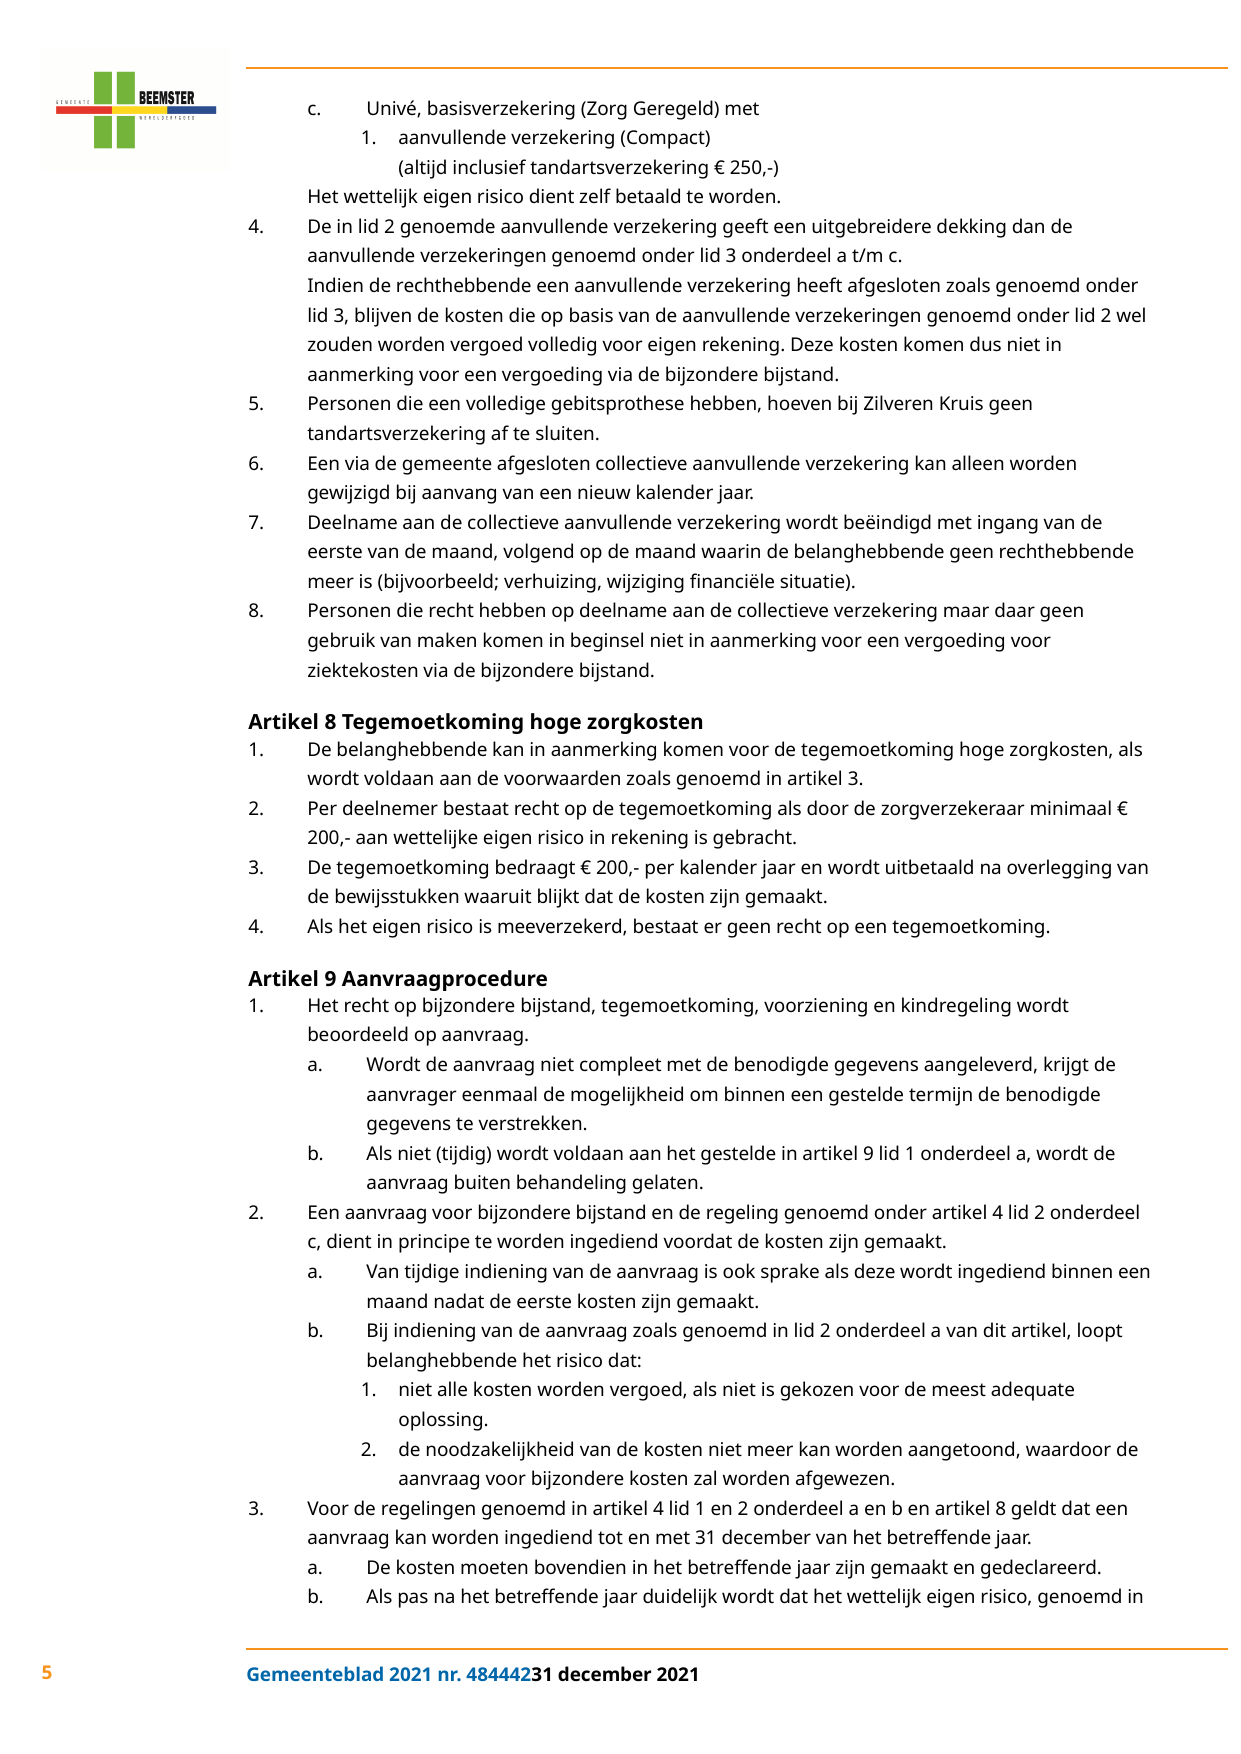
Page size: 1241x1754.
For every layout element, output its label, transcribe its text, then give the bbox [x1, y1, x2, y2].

list Indien de rechthebbende een aanvullende verzekering heeft afgesloten zoals genoemd onder lid 3, blijven de kosten die op basis van de aanvullende verzekeringen genoemd onder lid 2 wel zouden worden vergoed volledig voor eigen rekening. Deze kosten komen dus niet in aanmerking voor een vergoeding via de bijzondere bijstand. [248, 272, 1152, 387]
picture [41, 47, 231, 172]
list Wordt de aanvraag niet compleet met de benodigde gegevens aangeleverd, krijgt de aanvrager eenmaal de mogelijkheid om binnen een gestelde termijn de benodigde gegevens te verstrekken. [307, 1051, 1152, 1136]
list Als pas na het betreffende jaar duidelijk wordt dat het wettelijk eigen risico, genoemd in [307, 1584, 1152, 1609]
list Bij indiening van de aanvraag zoals genoemd in lid 2 onderdeel a van dit artikel, loopt belanghebbende het risico dat: [307, 1317, 1152, 1373]
list Univé, basisverzekering (Zorg Geregeld) met [307, 95, 1152, 121]
list Deelname aan de collectieve aanvullende verzekering wordt beëindigd met ingang van de eerste van de maand, volgend op de maand waarin de belanghebbende geen rechthebbende meer is (bijvoorbeeld; verhuizing, wijziging financiële situatie). [248, 509, 1152, 594]
list niet alle kosten worden vergoed, als niet is gekozen voor de meest adequate oplossing. [361, 1377, 1152, 1432]
list (altijd inclusief tandartsverzekering € 250,-) [361, 154, 1152, 180]
list Personen die een volledige gebitsprothese hebben, hoeven bij Zilveren Kruis geen tandartsverzekering af te sluiten. [248, 391, 1152, 446]
list Van tijdige indiening van de aanvraag is ook sprake als deze wordt ingediend binnen een maand nadat de eerste kosten zijn gemaakt. [307, 1258, 1152, 1314]
list Personen die recht hebben op deelname aan de collectieve verzekering maar daar geen gebruik van maken komen in beginsel niet in aanmerking voor een vergoeding voor ziektekosten via de bijzondere bijstand. [248, 598, 1152, 683]
list De in lid 2 genoemde aanvullende verzekering geeft een uitgebreidere dekking dan de aanvullende verzekeringen genoemd onder lid 3 onderdeel a t/m c. [248, 213, 1152, 268]
text Artikel 9 Aanvraagprocedure [248, 964, 1152, 992]
list Het wettelijk eigen risico dient zelf betaald te worden. [248, 183, 1152, 209]
list Als het eigen risico is meeverzekerd, bestaat er geen recht op een tegemoetkoming. [248, 913, 1152, 939]
list Een aanvraag voor bijzondere bijstand en de regeling genoemd onder artikel 4 lid 2 onderdeel c, dient in principe te worden ingediend voordat de kosten zijn gemaakt. [248, 1199, 1152, 1254]
list De tegemoetkoming bedraagt € 200,- per kalender jaar en wordt uitbetaald na overlegging van de bewijsstukken waaruit blijkt dat de kosten zijn gemaakt. [248, 854, 1152, 909]
list Een via de gemeente afgesloten collectieve aanvullende verzekering kan alleen worden gewijzigd bij aanvang van een nieuw kalender jaar. [248, 450, 1152, 505]
text Artikel 8 Tegemoetkoming hoge zorgkosten [248, 707, 1152, 736]
list de noodzakelijkheid van de kosten niet meer kan worden aangetoond, waardoor de aanvraag voor bijzondere kosten zal worden afgewezen. [361, 1436, 1152, 1491]
list aanvullende verzekering (Compact) [361, 124, 1152, 150]
list Voor de regelingen genoemd in artikel 4 lid 1 en 2 onderdeel a en b en artikel 8 geldt dat een aanvraag kan worden ingediend tot en met 31 december van het betreffende jaar. [248, 1495, 1152, 1550]
list Per deelnemer bestaat recht op de tegemoetkoming als door de zorgverzekeraar minimaal € 200,- aan wettelijke eigen risico in rekening is gebracht. [248, 795, 1152, 850]
list De belanghebbende kan in aanmerking komen voor de tegemoetkoming hoge zorgkosten, als wordt voldaan aan de voorwaarden zoals genoemd in artikel 3. [248, 736, 1152, 791]
list Als niet (tijdig) wordt voldaan aan het gestelde in artikel 9 lid 1 onderdeel a, wordt de aanvraag buiten behandeling gelaten. [307, 1140, 1152, 1195]
list Het recht op bijzondere bijstand, tegemoetkoming, voorziening en kindregeling wordt beoordeeld op aanvraag. [248, 992, 1152, 1047]
list De kosten moeten bovendien in het betreffende jaar zijn gemaakt en gedeclareerd. [307, 1554, 1152, 1580]
